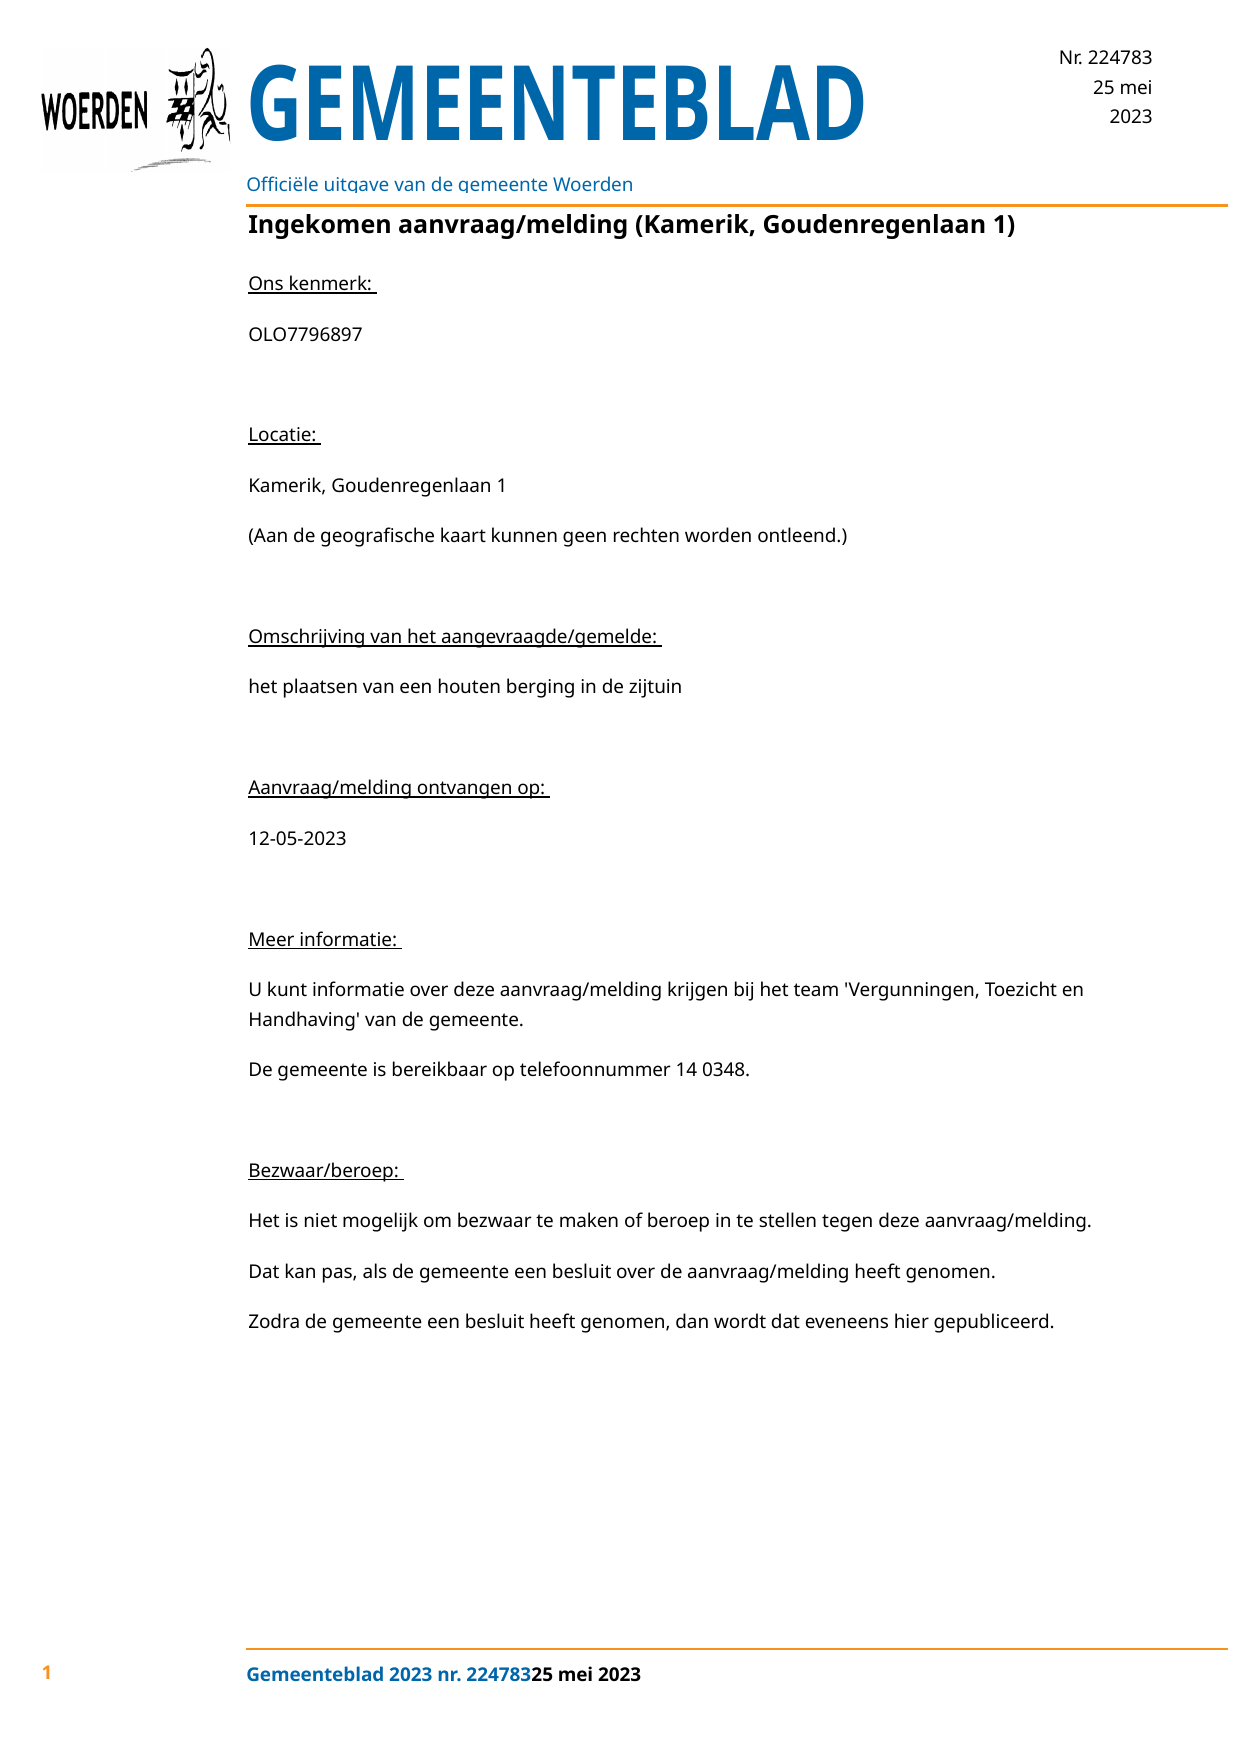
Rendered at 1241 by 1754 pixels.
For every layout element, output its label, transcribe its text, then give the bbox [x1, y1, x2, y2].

text (Aan de geografische kaart kunnen geen rechten worden ontleend.) [248, 522, 1152, 548]
text Dat kan pas, als de gemeente een besluit over de aanvraag/melding heeft genomen. [248, 1258, 1152, 1283]
text Ons kenmerk: [248, 270, 1152, 296]
picture [41, 47, 231, 172]
text Omschrijving van het aangevraagde/gemelde: [248, 623, 1152, 649]
text De gemeente is bereikbaar op telefoonnummer 14 0348. [248, 1056, 1152, 1082]
text 12-05-2023 [248, 825, 1152, 851]
text U kunt informatie over deze aanvraag/melding krijgen bij het team 'Vergunningen, Toezicht en Handhaving' van de gemeente. [248, 976, 1152, 1031]
text Kamerik, Goudenregenlaan 1 [248, 472, 1152, 498]
text Aanvraag/melding ontvangen op: [248, 774, 1152, 800]
text het plaatsen van een houten berging in de zijtuin [248, 674, 1152, 699]
text Zodra de gemeente een besluit heeft genomen, dan wordt dat eveneens hier gepubliceerd. [248, 1308, 1152, 1334]
text Ingekomen aanvraag/melding (Kamerik, Goudenregenlaan 1) [248, 207, 1152, 241]
text Locatie: [248, 422, 1152, 447]
text Bezwaar/beroep: [248, 1157, 1152, 1183]
text OLO7796897 [248, 321, 1152, 346]
text Het is niet mogelijk om bezwaar te maken of beroep in te stellen tegen deze aanvraag/melding. [248, 1207, 1152, 1233]
text Meer informatie: [248, 926, 1152, 951]
